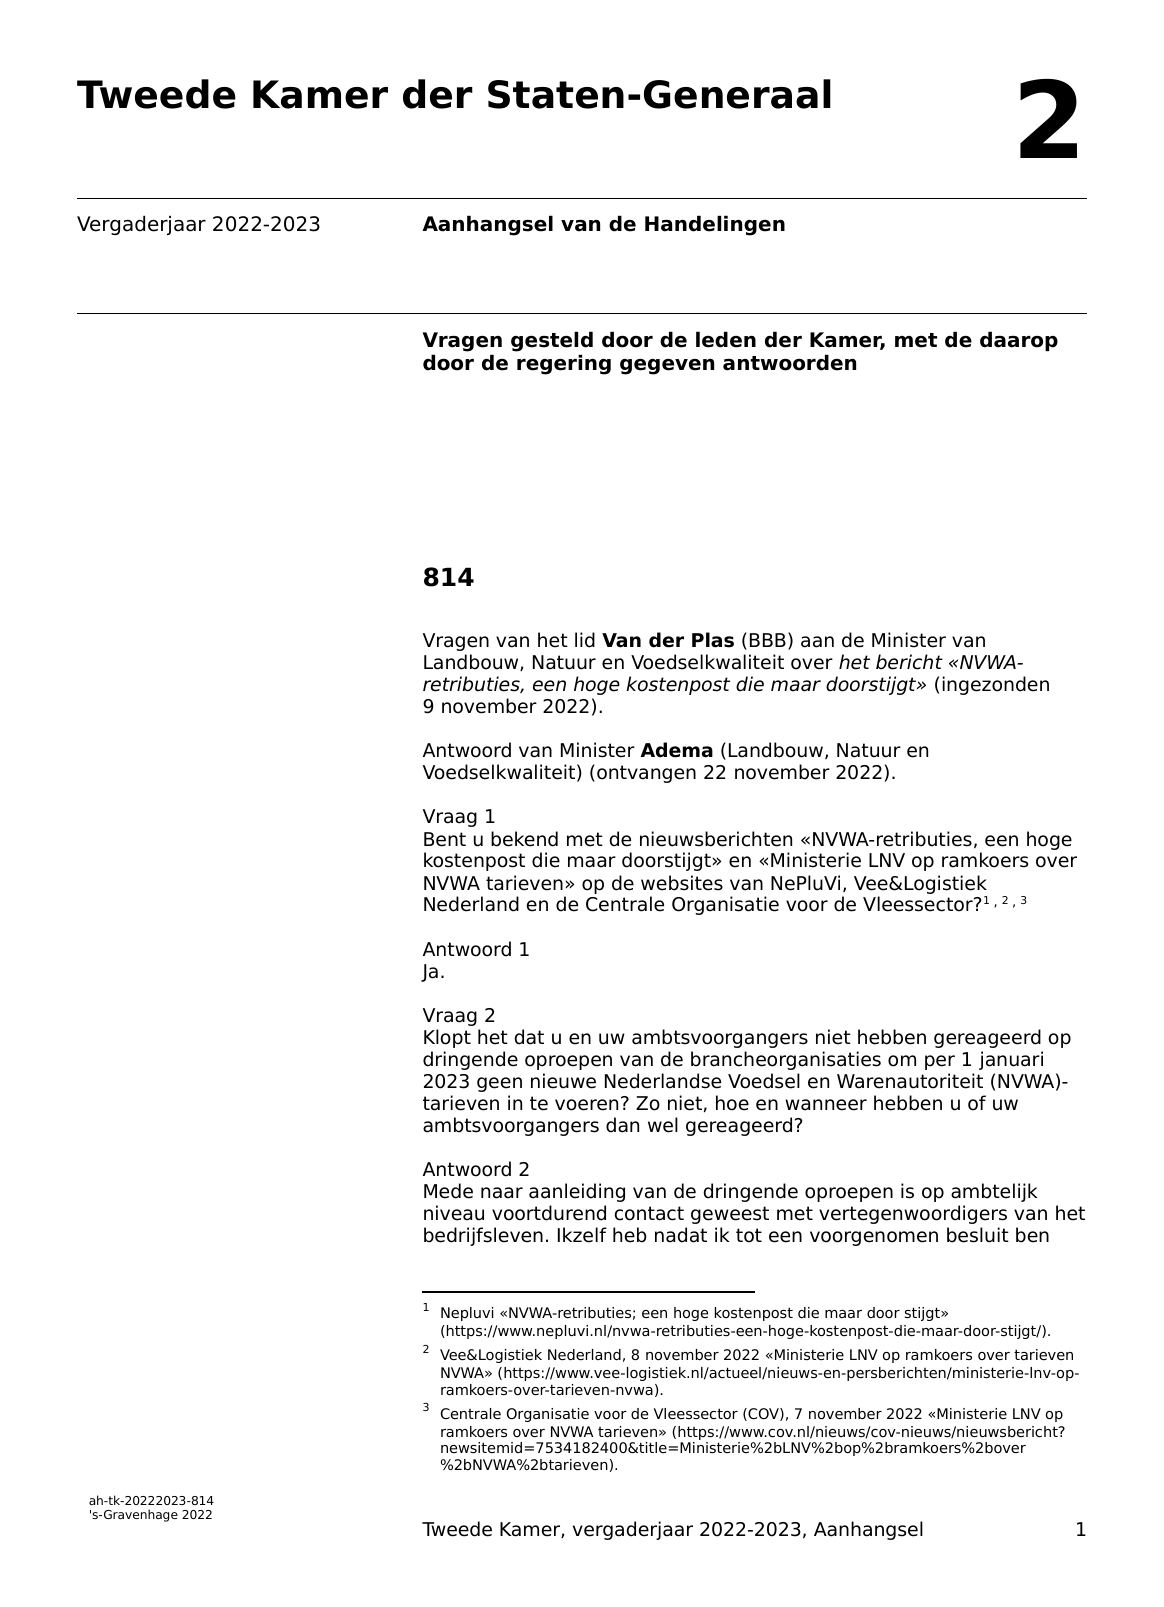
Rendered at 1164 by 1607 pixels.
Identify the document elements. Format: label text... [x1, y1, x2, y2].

text Klopt het dat u en uw ambtsvoorgangers niet hebben gereageerd op dringende oproepen van de brancheorganisaties om per 1 januari 2023 geen nieuwe Nederlandse Voedsel en Warenautoriteit (NVWA)-tarieven in te voeren? Zo niet, hoe en wanneer hebben u of uw ambtsvoorgangers dan wel gereageerd? [422, 1027, 1087, 1137]
text 's-Gravenhage 2022 [88, 1508, 323, 1522]
text Antwoord van Minister Adema (Landbouw, Natuur en Voedselkwaliteit) (ontvangen 22 november 2022). [422, 740, 1087, 784]
text Vee&Logistiek Nederland, 8 november 2022 «Ministerie LNV op ramkoers over tarieven NVWA» (https://www.vee-logistiek.nl/actueel/nieuws-en-persberichten/ministerie-lnv-op-ramkoers-over-tarieven-nvwa). [422, 1343, 1087, 1399]
table_cell Aanhangsel van de Handelingen [422, 199, 1087, 313]
table_header 2 [886, 59, 1087, 198]
text Vragen van het lid Van der Plas (BBB) aan de Minister van Landbouw, Natuur en Voedselkwaliteit over het bericht «NVWA-retributies, een hoge kostenpost die maar doorstijgt» (ingezonden 9 november 2022). [422, 630, 1087, 718]
text Vraag 1 [422, 806, 1087, 828]
text Nepluvi «NVWA-retributies; een hoge kostenpost die maar door stijgt» (https://www.nepluvi.nl/nvwa-retributies-een-hoge-kostenpost-die-maar-door-stijgt/). [422, 1301, 1087, 1340]
table_cell [77, 314, 422, 375]
text ah-tk-20222023-814 [88, 1494, 323, 1508]
text Ja. [422, 961, 1087, 982]
table_header Tweede Kamer der Staten-Generaal [77, 59, 886, 198]
text Centrale Organisatie voor de Vleessector (COV), 7 november 2022 «Ministerie LNV op ramkoers over NVWA tarieven» (https://www.cov.nl/nieuws/cov-nieuws/nieuwsbericht?newsitemid=7534182400&title=Ministerie%2bLNV%2bop%2bramkoers%2bover%2bNVWA%2btarieven). [422, 1402, 1087, 1474]
text Bent u bekend met de nieuwsberichten «NVWA-retributies, een hoge kostenpost die maar doorstijgt» en «Ministerie LNV op ramkoers over NVWA tarieven» op de websites van NePluVi, Vee&Logistiek Nederland en de Centrale Organisatie voor de Vleessector?, , [422, 828, 1087, 916]
table_cell Vergaderjaar 2022-2023 [77, 199, 422, 313]
text Antwoord 1 [422, 938, 1087, 961]
text Mede naar aanleiding van de dringende oproepen is op ambtelijk niveau voortdurend contact geweest met vertegenwoordigers van het bedrijfsleven. Ikzelf heb nadat ik tot een voorgenomen besluit ben [422, 1181, 1087, 1247]
text Antwoord 2 [422, 1159, 1087, 1181]
text Vraag 2 [422, 1005, 1087, 1027]
text 814 [422, 563, 1087, 592]
table_cell Vragen gesteld door de leden der Kamer, met de daarop door de regering gegeven antwoorden [422, 314, 1087, 375]
